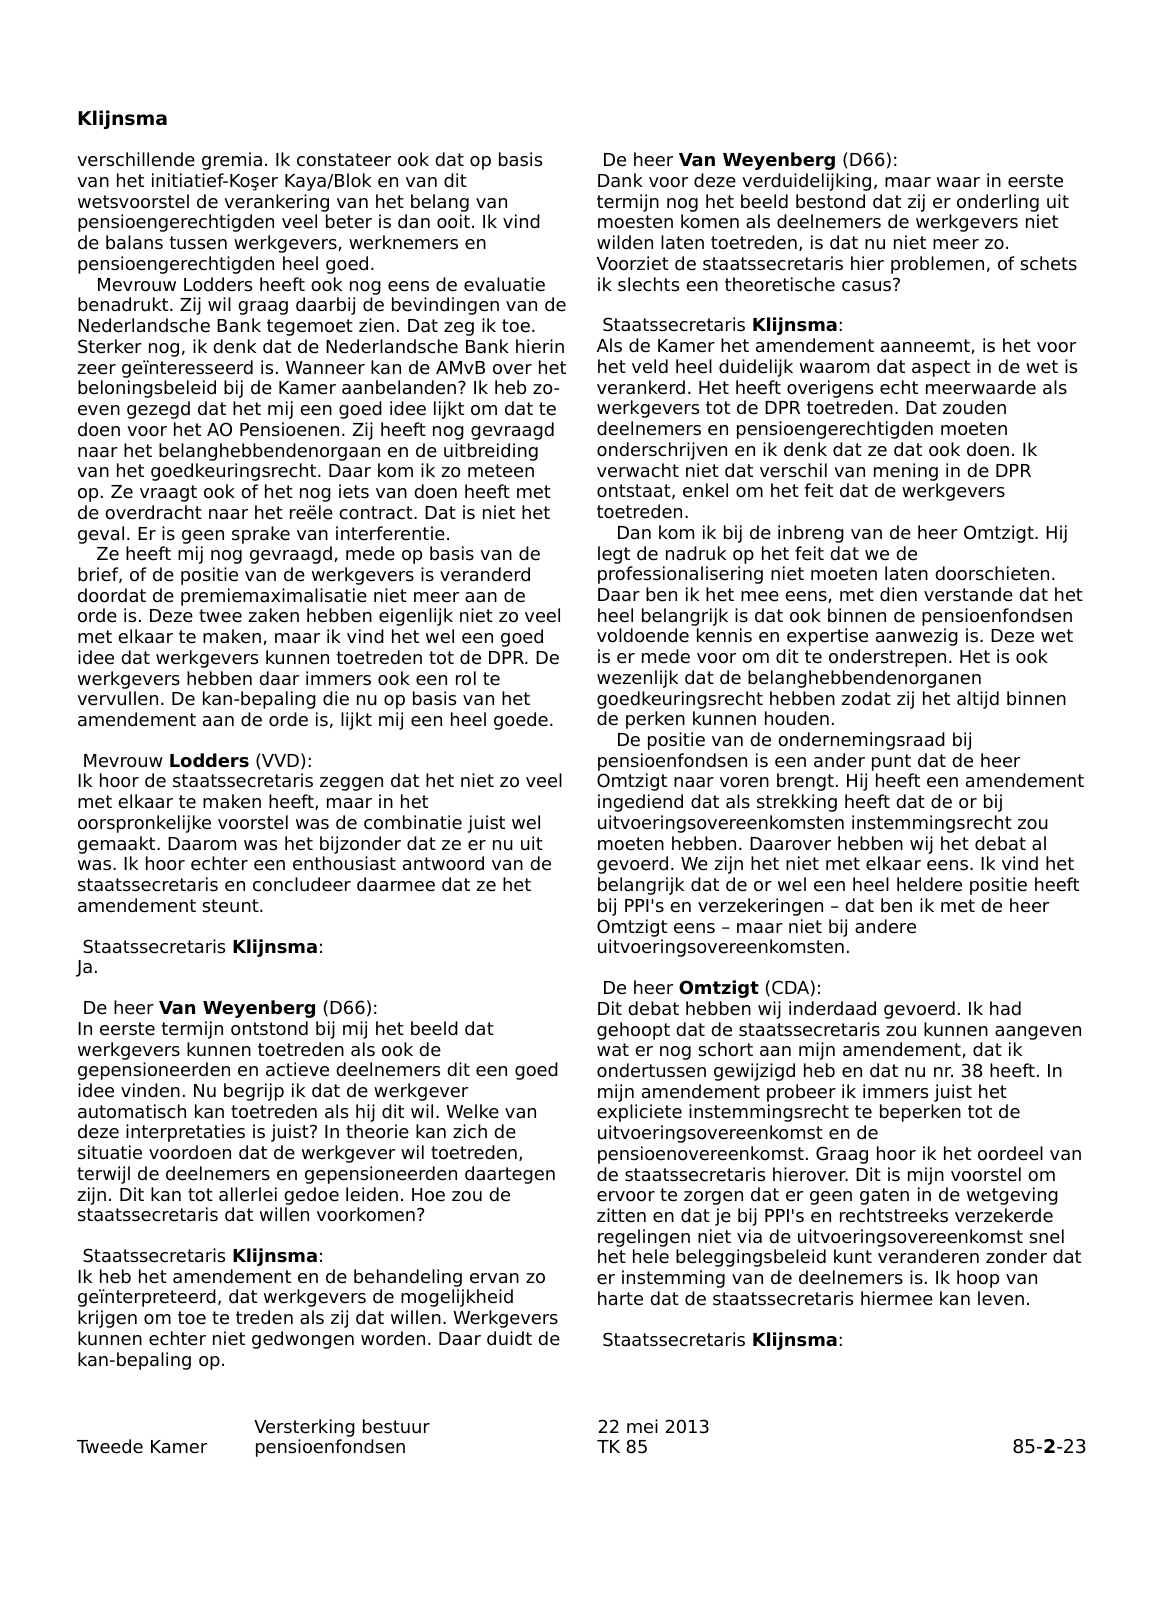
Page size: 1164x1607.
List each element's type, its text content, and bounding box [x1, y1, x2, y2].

text Staatssecretaris Klijnsma: [596, 1329, 1087, 1350]
text Ik heb het amendement en de behandeling ervan zo geïnterpreteerd, dat werkgevers de mogelijkheid krijgen om toe te treden als zij dat willen. Werkgevers kunnen echter niet gedwongen worden. Daar duidt de kan-bepaling op. [77, 1267, 567, 1370]
text Staatssecretaris Klijnsma: [77, 1246, 567, 1267]
text verschillende gremia. Ik constateer ook dat op basis van het initiatief-Koşer Kaya/Blok en van dit wetsvoorstel de verankering van het belang van pensioengerechtigden veel beter is dan ooit. Ik vind de balans tussen werkgevers, werknemers en pensioengerechtigden heel goed. [77, 150, 567, 274]
text In eerste termijn ontstond bij mij het beeld dat werkgevers kunnen toetreden als ook de gepensioneerden en actieve deelnemers dit een goed idee vinden. Nu begrijp ik dat de werkgever automatisch kan toetreden als hij dit wil. Welke van deze interpretaties is juist? In theorie kan zich de situatie voordoen dat de werkgever wil toetreden, terwijl de deelnemers en gepensioneerden daartegen zijn. Dit kan tot allerlei gedoe leiden. Hoe zou de staatssecretaris dat willen voorkomen? [77, 1019, 567, 1226]
text Mevrouw Lodders heeft ook nog eens de evaluatie benadrukt. Zij wil graag daarbij de bevindingen van de Nederlandsche Bank tegemoet zien. Dat zeg ik toe. Sterker nog, ik denk dat de Nederlandsche Bank hierin zeer geïnteresseerd is. Wanneer kan de AMvB over het beloningsbeleid bij de Kamer aanbelanden? Ik heb zo-even gezegd dat het mij een goed idee lijkt om dat te doen voor het AO Pensioenen. Zij heeft nog gevraagd naar het belanghebbendenorgaan en de uitbreiding van het goedkeuringsrecht. Daar kom ik zo meteen op. Ze vraagt ook of het nog iets van doen heeft met de overdracht naar het reële contract. Dat is niet het geval. Er is geen sprake van interferentie. [77, 274, 567, 544]
text Dank voor deze verduidelijking, maar waar in eerste termijn nog het beeld bestond dat zij er onderling uit moesten komen als deelnemers de werkgevers niet wilden laten toetreden, is dat nu niet meer zo. Voorziet de staatssecretaris hier problemen, of schets ik slechts een theoretische casus? [596, 171, 1087, 295]
text Dan kom ik bij de inbreng van de heer Omtzigt. Hij legt de nadruk op het feit dat we de professionalisering niet moeten laten doorschieten. Daar ben ik het mee eens, met dien verstande dat het heel belangrijk is dat ook binnen de pensioenfondsen voldoende kennis en expertise aanwezig is. Deze wet is er mede voor om dit te onderstrepen. Het is ook wezenlijk dat de belanghebbendenorganen goedkeuringsrecht hebben zodat zij het altijd binnen de perken kunnen houden. [596, 523, 1087, 730]
text Mevrouw Lodders (VVD): [77, 751, 567, 771]
text Als de Kamer het amendement aanneemt, is het voor het veld heel duidelijk waarom dat aspect in de wet is verankerd. Het heeft overigens echt meerwaarde als werkgevers tot de DPR toetreden. Dat zouden deelnemers en pensioengerechtigden moeten onderschrijven en ik denk dat ze dat ook doen. Ik verwacht niet dat verschil van mening in de DPR ontstaat, enkel om het feit dat de werkgevers toetreden. [596, 336, 1087, 523]
text Ja. [77, 957, 567, 978]
text De heer Van Weyenberg (D66): [596, 150, 1087, 171]
text Dit debat hebben wij inderdaad gevoerd. Ik had gehoopt dat de staatssecretaris zou kunnen aangeven wat er nog schort aan mijn amendement, dat ik ondertussen gewijzigd heb en dat nu nr. 38 heeft. In mijn amendement probeer ik immers juist het expliciete instemmingsrecht te beperken tot de uitvoeringsovereenkomst en de pensioenovereenkomst. Graag hoor ik het oordeel van de staatssecretaris hierover. Dit is mijn voorstel om ervoor te zorgen dat er geen gaten in de wetgeving zitten en dat je bij PPI's en rechtstreeks verzekerde regelingen niet via de uitvoeringsovereenkomst snel het hele beleggingsbeleid kunt veranderen zonder dat er instemming van de deelnemers is. Ik hoop van harte dat de staatssecretaris hiermee kan leven. [596, 999, 1087, 1309]
text Ze heeft mij nog gevraagd, mede op basis van de brief, of de positie van de werkgevers is veranderd doordat de premiemaximalisatie niet meer aan de orde is. Deze twee zaken hebben eigenlijk niet zo veel met elkaar te maken, maar ik vind het wel een goed idee dat werkgevers kunnen toetreden tot de DPR. De werkgevers hebben daar immers ook een rol te vervullen. De kan-bepaling die nu op basis van het amendement aan de orde is, lijkt mij een heel goede. [77, 544, 567, 731]
text Ik hoor de staatssecretaris zeggen dat het niet zo veel met elkaar te maken heeft, maar in het oorspronkelijke voorstel was de combinatie juist wel gemaakt. Daarom was het bijzonder dat ze er nu uit was. Ik hoor echter een enthousiast antwoord van de staatssecretaris en concludeer daarmee dat ze het amendement steunt. [77, 771, 567, 916]
text De heer Omtzigt (CDA): [596, 978, 1087, 999]
text Staatssecretaris Klijnsma: [596, 315, 1087, 336]
text Staatssecretaris Klijnsma: [77, 936, 567, 957]
text De positie van de ondernemingsraad bij pensioenfondsen is een ander punt dat de heer Omtzigt naar voren brengt. Hij heeft een amendement ingediend dat als strekking heeft dat de or bij uitvoeringsovereenkomsten instemmingsrecht zou moeten hebben. Daarover hebben wij het debat al gevoerd. We zijn het niet met elkaar eens. Ik vind het belangrijk dat de or wel een heel heldere positie heeft bij PPI's en verzekeringen – dat ben ik met de heer Omtzigt eens – maar niet bij andere uitvoeringsovereenkomsten. [596, 730, 1087, 958]
text De heer Van Weyenberg (D66): [77, 998, 567, 1019]
